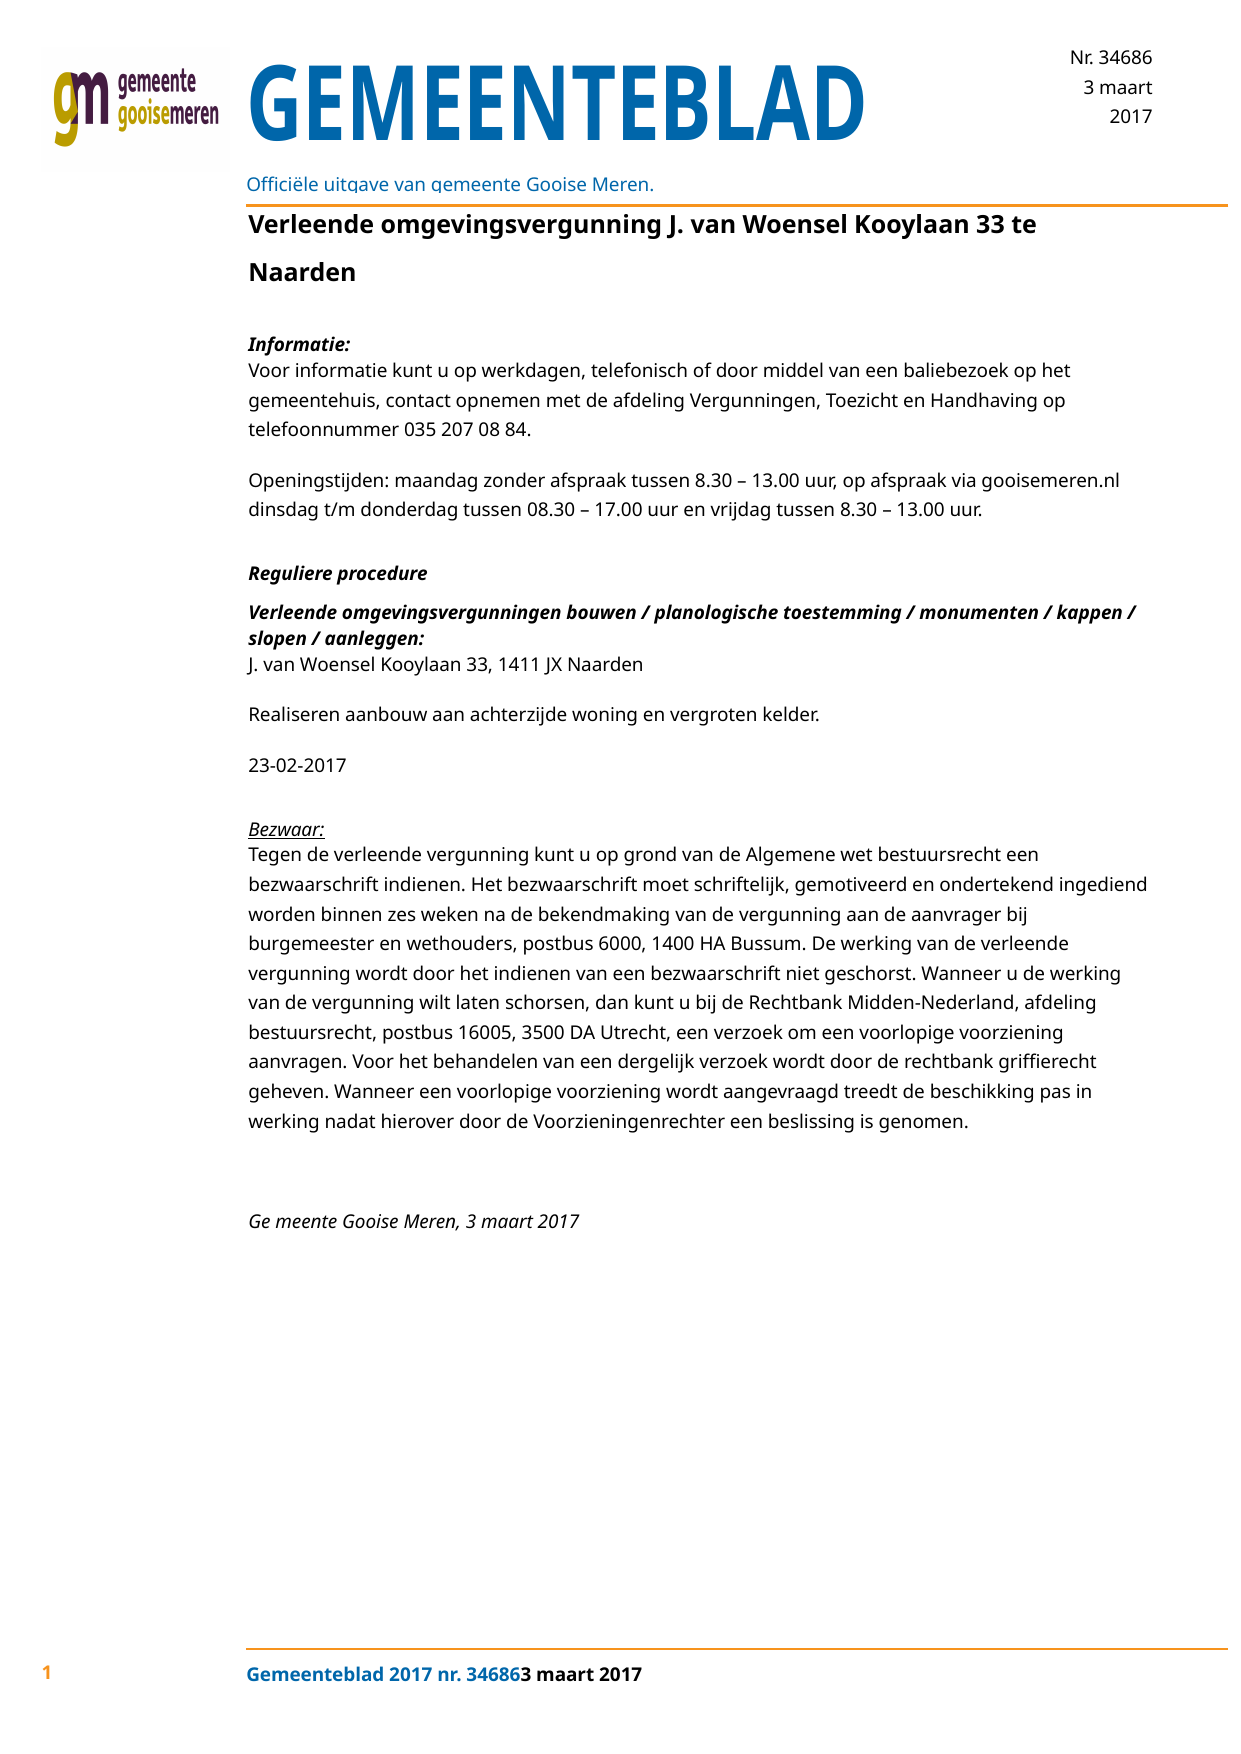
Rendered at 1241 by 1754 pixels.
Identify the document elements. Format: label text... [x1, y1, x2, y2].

text Verleende omgevingsvergunningen bouwen / planologische toestemming / monumenten / kappen / slopen / aanleggen: [248, 599, 1152, 651]
text Ge meente Gooise Meren, 3 maart 2017 [248, 1209, 1152, 1234]
text Realiseren aanbouw aan achterzijde woning en vergroten kelder. [248, 701, 1152, 727]
text Tegen de verleende vergunning kunt u op grond van de Algemene wet bestuursrecht een bezwaarschrift indienen. Het bezwaarschrift moet schriftelijk, gemotiveerd en ondertekend ingediend worden binnen zes weken na de bekendmaking van de vergunning aan de aanvrager bij burgemeester en wethouders, postbus 6000, 1400 HA Bussum. De werking van de verleende vergunning wordt door het indienen van een bezwaarschrift niet geschorst. Wanneer u de werking van de vergunning wilt laten schorsen, dan kunt u bij de Rechtbank Midden-Nederland, afdeling bestuursrecht, postbus 16005, 3500 DA Utrecht, een verzoek om een voorlopige voorziening aanvragen. Voor het behandelen van een dergelijk verzoek wordt door de rechtbank griffierecht geheven. Wanneer een voorlopige voorziening wordt aangevraagd treedt de beschikking pas in werking nadat hierover door de Voorzieningenrechter een beslissing is genomen. [248, 842, 1152, 1133]
text Voor informatie kunt u op werkdagen, telefonisch of door middel van een baliebezoek op het gemeentehuis, contact opnemen met de afdeling Vergunningen, Toezicht en Handhaving op telefoonnummer 035 207 08 84. [248, 357, 1152, 442]
picture [41, 47, 231, 172]
text Reguliere procedure [248, 560, 1152, 586]
text Verleende omgevingsvergunning J. van Woensel Kooylaan 33 te Naarden [248, 207, 1152, 288]
text J. van Woensel Kooylaan 33, 1411 JX Naarden [248, 651, 1152, 677]
text Bezwaar: [248, 816, 1152, 842]
text Openingstijden: maandag zonder afspraak tussen 8.30 – 13.00 uur, op afspraak via gooisemeren.nl dinsdag t/m donderdag tussen 08.30 – 17.00 uur en vrijdag tussen 8.30 – 13.00 uur. [248, 467, 1152, 522]
text 23-02-2017 [248, 752, 1152, 778]
text Informatie: [248, 331, 1152, 357]
